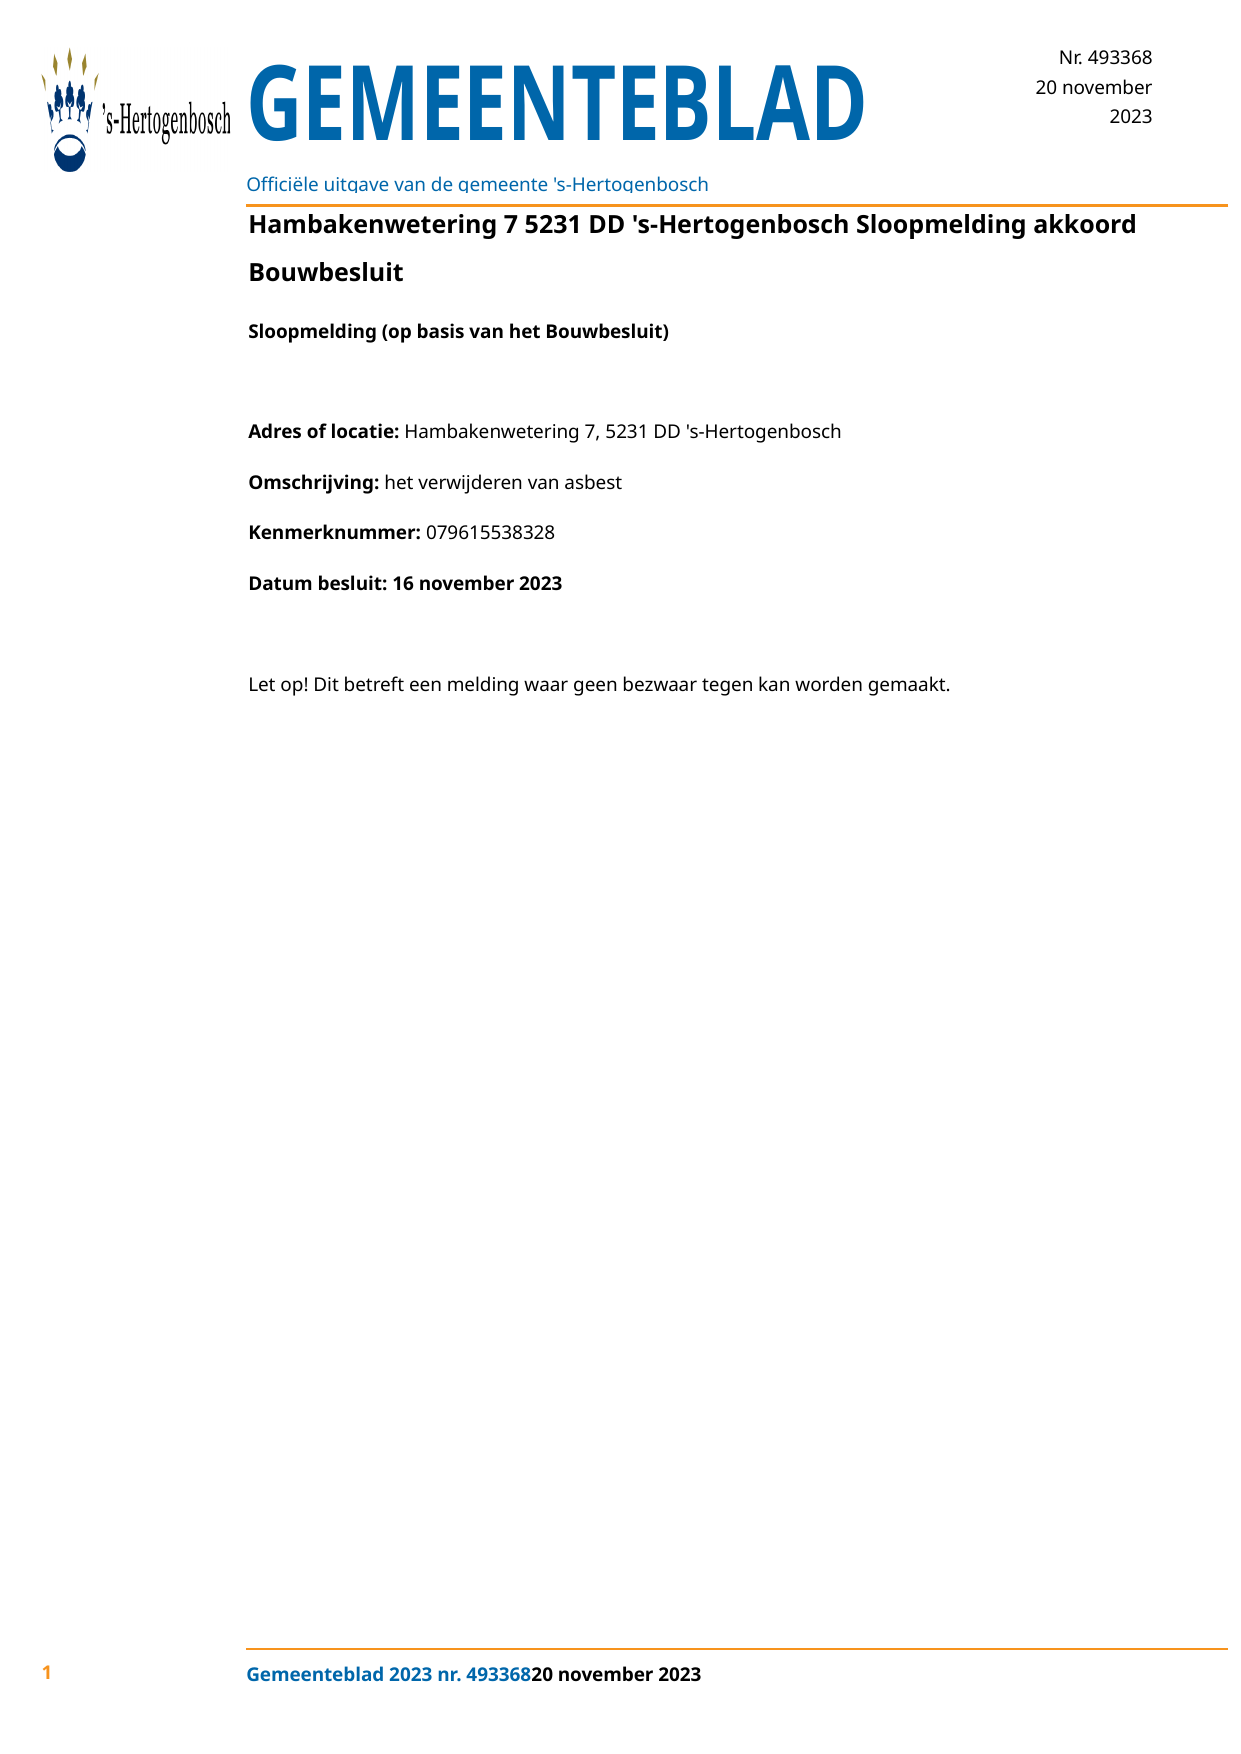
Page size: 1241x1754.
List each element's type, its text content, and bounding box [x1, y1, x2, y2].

text Datum besluit: 16 november 2023 [248, 570, 1152, 596]
text Hambakenwetering 7 5231 DD 's-Hertogenbosch Sloopmelding akkoord Bouwbesluit [248, 207, 1152, 288]
text Omschrijving: het verwijderen van asbest [248, 469, 1152, 495]
text Let op! Dit betreft een melding waar geen bezwaar tegen kan worden gemaakt. [248, 671, 1152, 697]
text Kenmerknummer: 079615538328 [248, 519, 1152, 545]
text Sloopmelding (op basis van het Bouwbesluit) [248, 318, 1152, 344]
picture [41, 47, 231, 172]
text Adres of locatie: Hambakenwetering 7, 5231 DD 's-Hertogenbosch [248, 419, 1152, 444]
